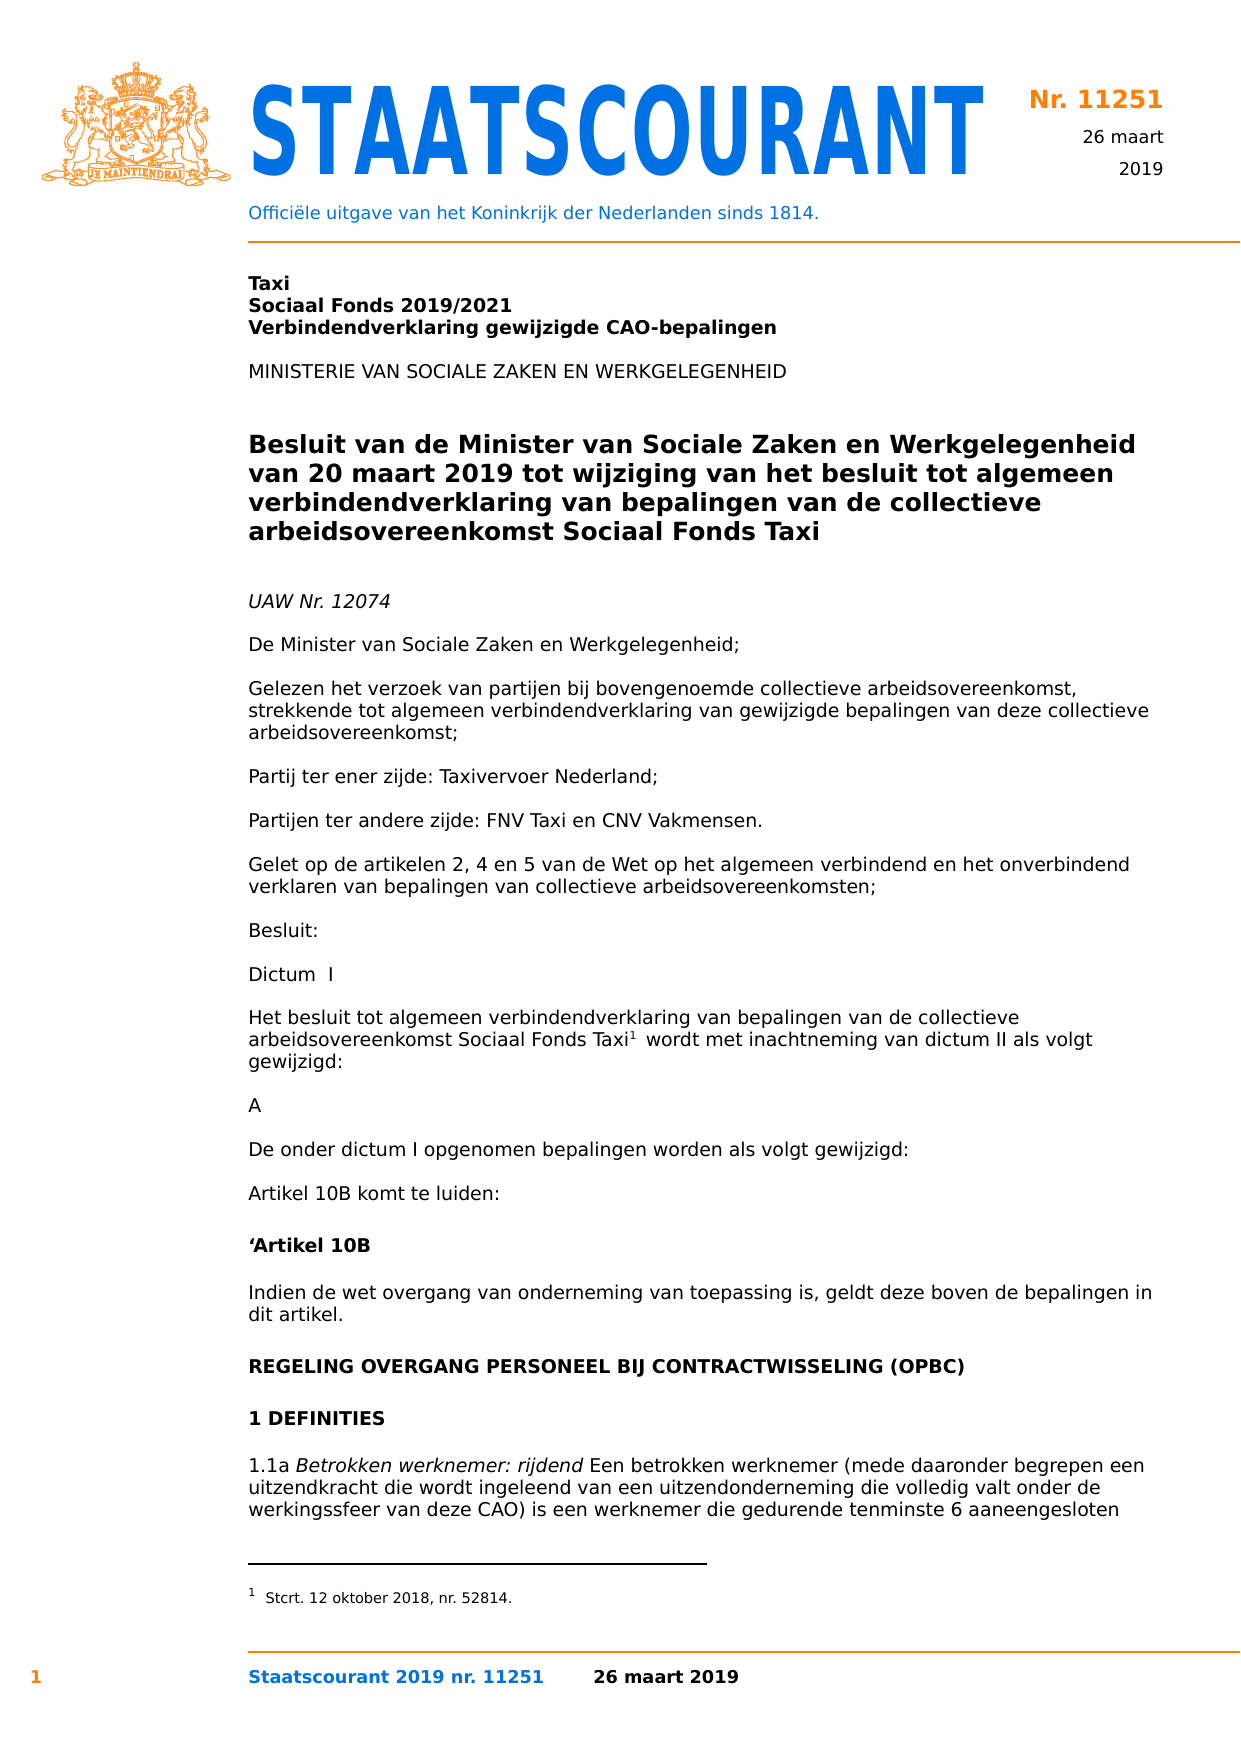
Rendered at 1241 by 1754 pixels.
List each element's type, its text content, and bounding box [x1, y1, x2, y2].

text Gelet op de artikelen 2, 4 en 5 van de Wet op het algemeen verbindend en het onverbindend verklaren van bepalingen van collectieve arbeidsovereenkomsten; [248, 854, 1163, 898]
subtitle Besluit van de Minister van Sociale Zaken en Werkgelegenheid van 20 maart 2019 tot wijziging van het besluit tot algemeen verbindendverklaring van bepalingen van de collectieve arbeidsovereenkomst Sociaal Fonds Taxi [248, 430, 1163, 547]
table_cell 2019 [998, 153, 1240, 203]
text Partij ter ener zijde: Taxivervoer Nederland; [248, 766, 1163, 788]
text Sociaal Fonds 2019/2021 [248, 295, 1163, 317]
text Gelezen het verzoek van partijen bij bovengenoemde collectieve arbeidsovereenkomst, strekkende tot algemeen verbindendverklaring van gewijzigde bepalingen van deze collectieve arbeidsovereenkomst; [248, 678, 1163, 744]
table_cell 26 maart [998, 121, 1240, 153]
text Verbindendverklaring gewijzigde CAO-bepalingen [248, 317, 1163, 339]
table_header [25, 62, 248, 241]
text Besluit: [248, 919, 1163, 942]
text Indien de wet overgang van onderneming van toepassing is, geldt deze boven de bepalingen in dit artikel. [248, 1282, 1163, 1326]
table_cell Officiële uitgave van het Koninkrijk der Nederlanden sinds 1814. [248, 203, 1240, 241]
text De Minister van Sociale Zaken en Werkgelegenheid; [248, 634, 1163, 656]
subtitle ‘Artikel 10B [248, 1235, 1163, 1257]
text Stcrt. 12 oktober 2018, nr. 52814. [248, 1586, 1163, 1608]
table_header STAATSCOURANT [248, 62, 998, 203]
text Dictum I [248, 963, 1163, 985]
text Partijen ter andere zijde: FNV Taxi en CNV Vakmensen. [248, 810, 1163, 832]
text Taxi [248, 273, 1163, 295]
table_header Nr. 11251 [998, 62, 1240, 121]
subtitle REGELING OVERGANG PERSONEEL BIJ CONTRACTWISSELING (OPBC) [248, 1356, 1163, 1378]
text 1.1a Betrokken werknemer: rijdend Een betrokken werknemer (mede daaronder begrepen een uitzendkracht die wordt ingeleend van een uitzendonderneming die volledig valt onder de werkingssfeer van deze CAO) is een werknemer die gedurende tenminste 6 aaneengesloten [248, 1455, 1163, 1521]
subtitle 1 DEFINITIES [248, 1408, 1163, 1430]
text MINISTERIE VAN SOCIALE ZAKEN EN WERKGELEGENHEID [248, 361, 1163, 383]
text Artikel 10B komt te luiden: [248, 1183, 1163, 1205]
text Het besluit tot algemeen verbindendverklaring van bepalingen van de collectieve arbeidsovereenkomst Sociaal Fonds Taxi wordt met inachtneming van dictum II als volgt gewijzigd: [248, 1007, 1163, 1073]
picture [41, 62, 231, 186]
text De onder dictum I opgenomen bepalingen worden als volgt gewijzigd: [248, 1139, 1163, 1161]
text UAW Nr. 12074 [248, 591, 1163, 612]
text A [248, 1095, 1163, 1117]
